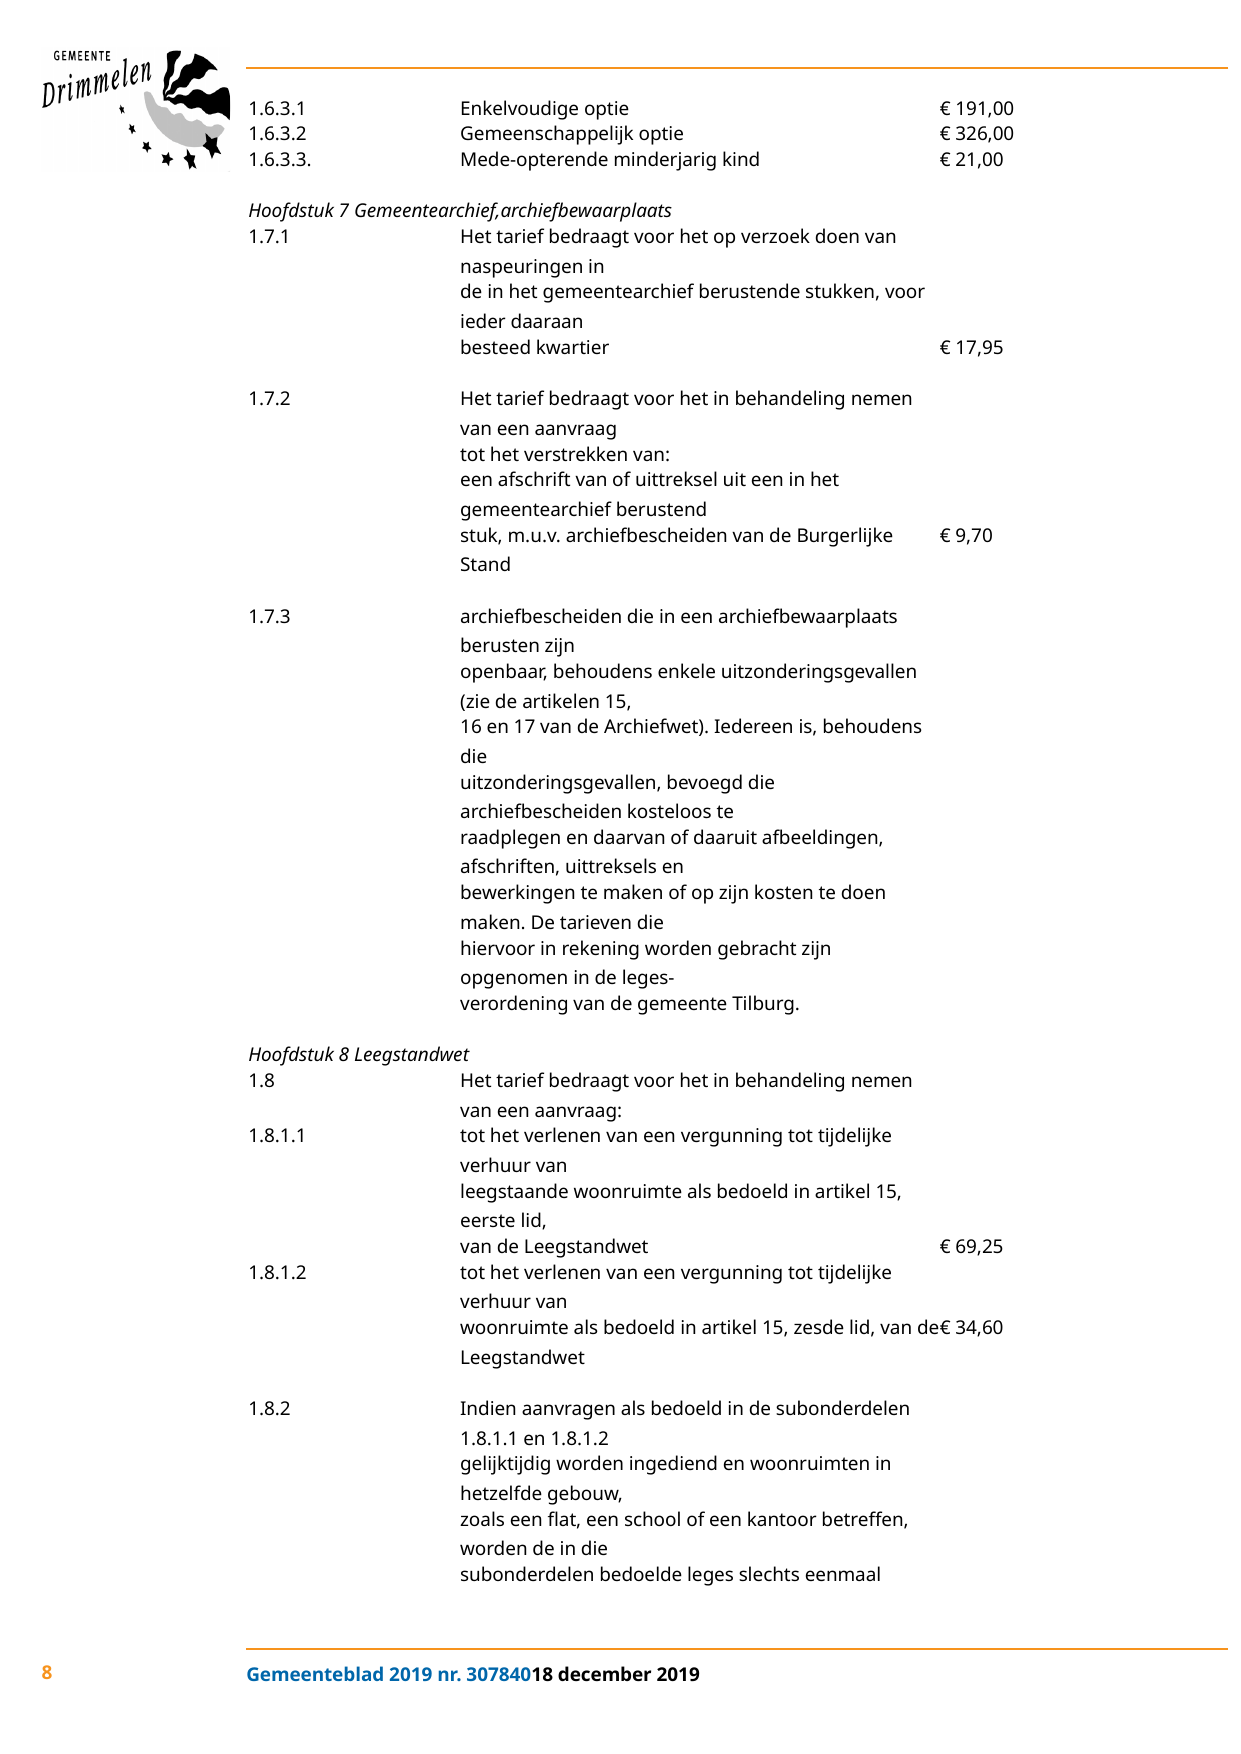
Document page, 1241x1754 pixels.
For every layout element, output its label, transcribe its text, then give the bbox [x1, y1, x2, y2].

table_cell € 326,00 [940, 121, 1152, 146]
table_cell hiervoor in rekening worden gebracht zijn opgenomen in de leges- [460, 935, 939, 990]
table_cell [248, 441, 460, 467]
table_cell [940, 441, 1152, 467]
table_cell besteed kwartier [460, 334, 939, 360]
table_cell Het tarief bedraagt voor het in behandeling nemen van een aanvraag: [460, 1067, 939, 1123]
table_cell [460, 1370, 939, 1395]
table_cell [248, 714, 460, 769]
table_cell [940, 1259, 1152, 1314]
table_cell 1.6.3.3. [248, 146, 460, 172]
table_cell [460, 360, 939, 386]
table_cell woonruimte als bedoeld in artikel 15, zesde lid, van de Leegstandwet [460, 1314, 939, 1369]
picture [41, 47, 231, 172]
table_cell [248, 935, 460, 990]
table_cell [940, 824, 1152, 879]
table_cell raadplegen en daarvan of daaruit afbeeldingen, afschriften, uittreksels en [460, 824, 939, 879]
table_cell [248, 1016, 460, 1042]
table_cell [460, 1016, 939, 1042]
table_cell Indien aanvragen als bedoeld in de subonderdelen 1.8.1.1 en 1.8.1.2 [460, 1395, 939, 1451]
table_cell 16 en 17 van de Archiefwet). Iedereen is, behoudens die [460, 714, 939, 769]
table_cell [248, 467, 460, 522]
table_cell [940, 658, 1152, 713]
table_cell [248, 1506, 460, 1561]
table_cell verordening van de gemeente Tilburg. [460, 990, 939, 1016]
table_cell 1.6.3.2 [248, 121, 460, 146]
table_cell een afschrift van of uittreksel uit een in het gemeentearchief berustend [460, 467, 939, 522]
table_cell [248, 279, 460, 334]
table_cell Het tarief bedraagt voor het op verzoek doen van naspeuringen in [460, 224, 939, 279]
table_cell € 34,60 [940, 1314, 1152, 1369]
table_cell [940, 1395, 1152, 1451]
table_cell € 9,70 [940, 522, 1152, 577]
table_cell 1.8.2 [248, 1395, 460, 1451]
table_cell 1.7.3 [248, 603, 460, 658]
table_cell [940, 279, 1152, 334]
table_cell de in het gemeentearchief berustende stukken, voor ieder daaraan [460, 279, 939, 334]
table_cell [940, 1506, 1152, 1561]
table_cell [940, 360, 1152, 386]
table_cell Enkelvoudige optie [460, 95, 939, 121]
table_cell tot het verlenen van een vergunning tot tijdelijke verhuur van [460, 1259, 939, 1314]
table_cell [248, 880, 460, 935]
table_cell [248, 990, 460, 1016]
table_cell Gemeenschappelijk optie [460, 121, 939, 146]
table_cell tot het verstrekken van: [460, 441, 939, 467]
table_cell [940, 1561, 1152, 1587]
table_cell 1.6.3.1 [248, 95, 460, 121]
table_cell [940, 172, 1152, 198]
table_cell € 17,95 [940, 334, 1152, 360]
table_cell [940, 880, 1152, 935]
table_cell [248, 1178, 460, 1233]
table_cell [940, 1178, 1152, 1233]
table_cell [940, 714, 1152, 769]
table_cell [940, 386, 1152, 441]
table_cell gelijktijdig worden ingediend en woonruimten in hetzelfde gebouw, [460, 1451, 939, 1506]
table_cell € 191,00 [940, 95, 1152, 121]
table_cell [248, 658, 460, 713]
table_cell [940, 1016, 1152, 1042]
table_cell [940, 1451, 1152, 1506]
table_cell bewerkingen te maken of op zijn kosten te doen maken. De tarieven die [460, 880, 939, 935]
table_cell Hoofdstuk 8 Leegstandwet [248, 1042, 1152, 1067]
table_cell [940, 577, 1152, 603]
table_cell [248, 172, 460, 198]
table_cell [460, 577, 939, 603]
table_cell [248, 522, 460, 577]
table_cell leegstaande woonruimte als bedoeld in artikel 15, eerste lid, [460, 1178, 939, 1233]
table_cell archiefbescheiden die in een archiefbewaarplaats berusten zijn [460, 603, 939, 658]
table_cell 1.7.1 [248, 224, 460, 279]
table_cell subonderdelen bedoelde leges slechts eenmaal [460, 1561, 939, 1587]
table_cell [940, 935, 1152, 990]
table_cell zoals een flat, een school of een kantoor betreffen, worden de in die [460, 1506, 939, 1561]
table_cell uitzonderingsgevallen, bevoegd die archiefbescheiden kosteloos te [460, 769, 939, 824]
table_cell [248, 1370, 460, 1395]
table_cell [248, 769, 460, 824]
table_cell Hoofdstuk 7 Gemeentearchief,archiefbewaarplaats [248, 198, 1152, 223]
table_cell [248, 1233, 460, 1259]
table_cell openbaar, behoudens enkele uitzonderingsgevallen (zie de artikelen 15, [460, 658, 939, 713]
table_cell tot het verlenen van een vergunning tot tijdelijke verhuur van [460, 1123, 939, 1178]
table_cell [940, 769, 1152, 824]
table_cell [248, 1561, 460, 1587]
table_cell [940, 467, 1152, 522]
table_cell 1.8.1.1 [248, 1123, 460, 1178]
table_cell [940, 1123, 1152, 1178]
table_cell Het tarief bedraagt voor het in behandeling nemen van een aanvraag [460, 386, 939, 441]
table_cell van de Leegstandwet [460, 1233, 939, 1259]
table_cell [940, 1067, 1152, 1123]
table_cell 1.7.2 [248, 386, 460, 441]
table_cell [940, 990, 1152, 1016]
table_cell [940, 603, 1152, 658]
table_cell 1.8 [248, 1067, 460, 1123]
table_cell [248, 824, 460, 879]
table_cell € 69,25 [940, 1233, 1152, 1259]
table_cell [248, 360, 460, 386]
table_cell € 21,00 [940, 146, 1152, 172]
table_cell [248, 334, 460, 360]
table_cell [940, 1370, 1152, 1395]
table_cell [248, 577, 460, 603]
table_cell [460, 172, 939, 198]
table_cell [940, 224, 1152, 279]
table_cell 1.8.1.2 [248, 1259, 460, 1314]
table_cell stuk, m.u.v. archiefbescheiden van de Burgerlijke Stand [460, 522, 939, 577]
table_cell [248, 1451, 460, 1506]
table_cell [248, 1314, 460, 1369]
table_cell Mede-opterende minderjarig kind [460, 146, 939, 172]
